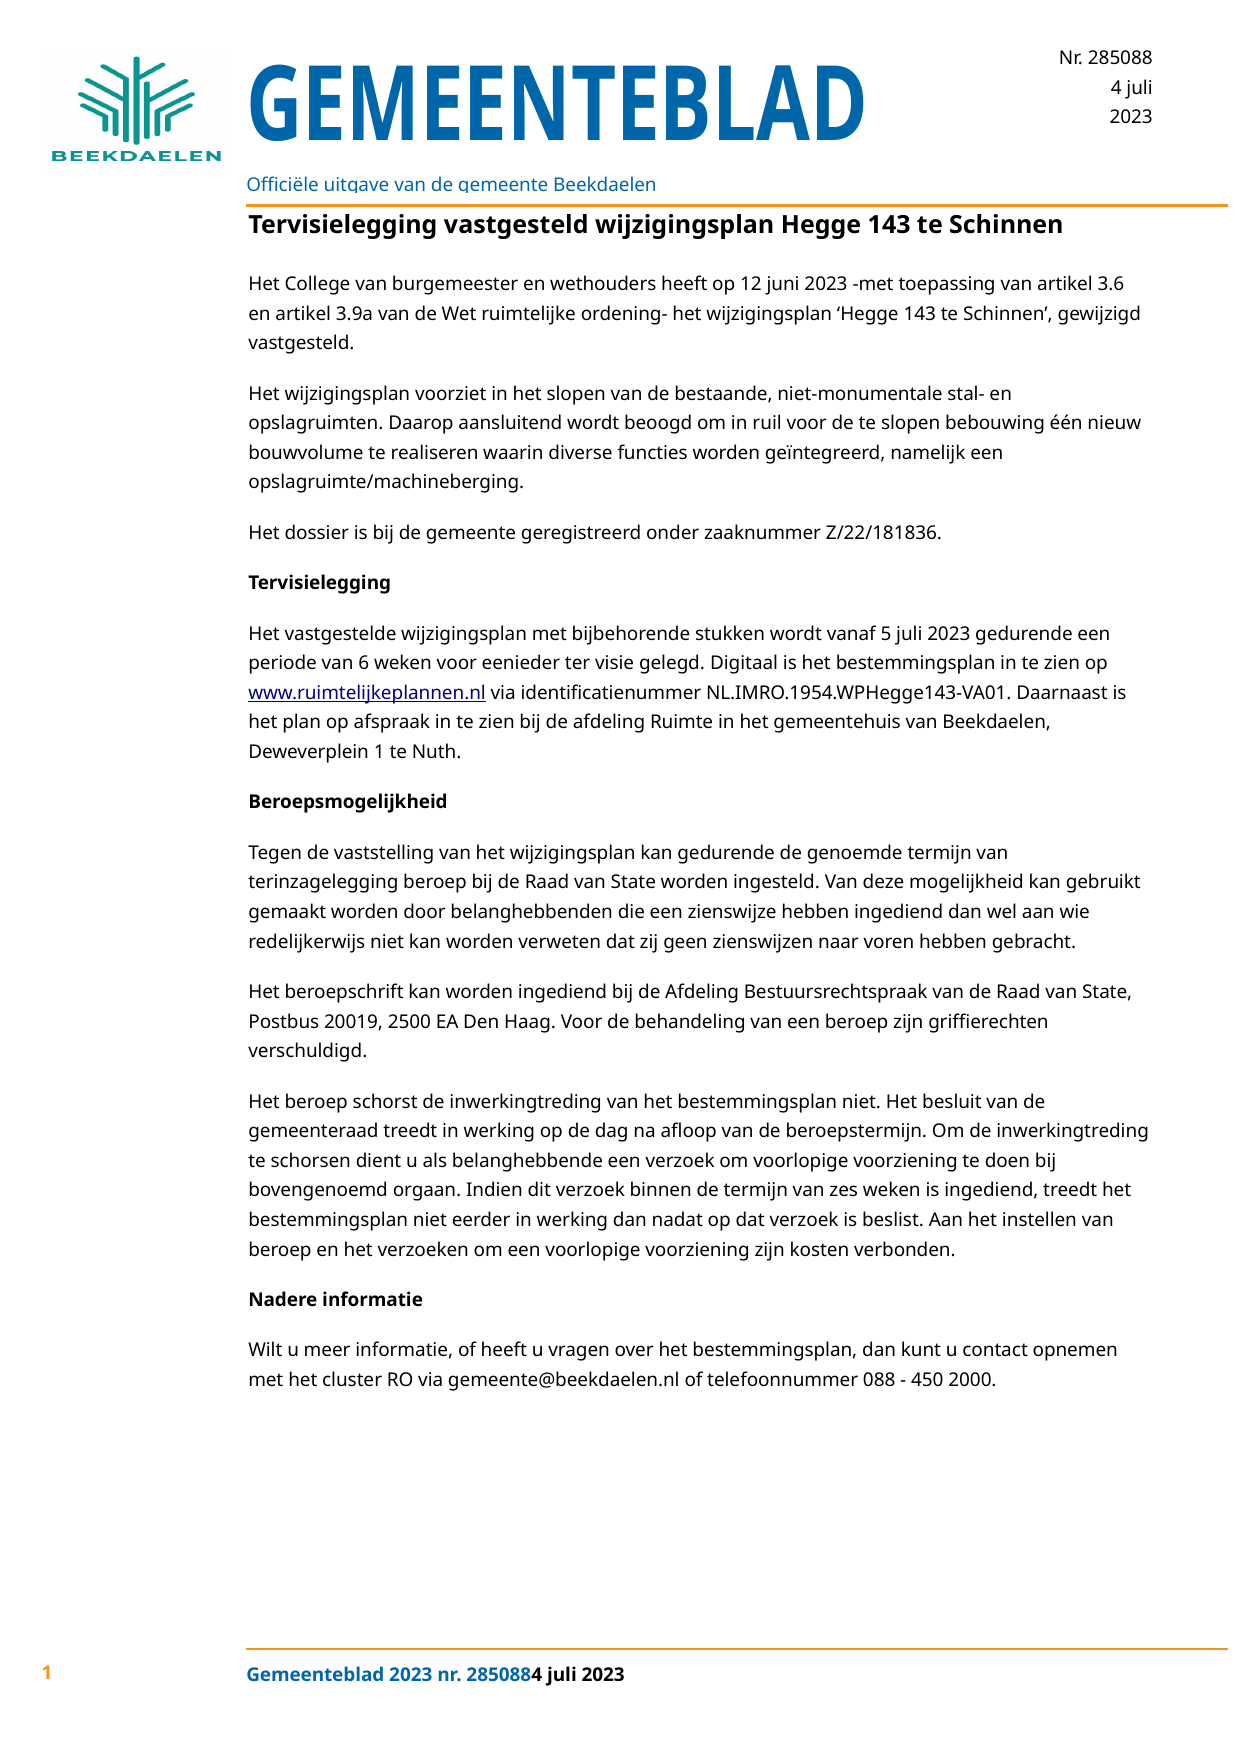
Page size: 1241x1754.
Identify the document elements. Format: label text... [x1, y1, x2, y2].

text Beroepsmogelijkheid [248, 789, 1152, 814]
text Tervisielegging vastgesteld wijzigingsplan Hegge 143 te Schinnen [248, 207, 1152, 241]
text Wilt u meer informatie, of heeft u vragen over het bestemmingsplan, dan kunt u contact opnemen met het cluster RO via gemeente@beekdaelen.nl of telefoonnummer 088 - 450 2000. [248, 1337, 1152, 1392]
text Tervisielegging [248, 569, 1152, 595]
text Het College van burgemeester en wethouders heeft op 12 juni 2023 -met toepassing van artikel 3.6 en artikel 3.9a van de Wet ruimtelijke ordening- het wijzigingsplan ‘Hegge 143 te Schinnen’, gewijzigd vastgesteld. [248, 270, 1152, 355]
text Het wijzigingsplan voorziet in het slopen van de bestaande, niet-monumentale stal- en opslagruimten. Daarop aansluitend wordt beoogd om in ruil voor de te slopen bebouwing één nieuw bouwvolume te realiseren waarin diverse functies worden geïntegreerd, namelijk een opslagruimte/machineberging. [248, 380, 1152, 494]
text Tegen de vaststelling van het wijzigingsplan kan gedurende de genoemde termijn van terinzagelegging beroep bij de Raad van State worden ingesteld. Van deze mogelijkheid kan gebruikt gemaakt worden door belanghebbenden die een zienswijze hebben ingediend dan wel aan wie redelijkerwijs niet kan worden verweten dat zij geen zienswijzen naar voren hebben gebracht. [248, 839, 1152, 953]
text Het beroep schorst de inwerkingtreding van het bestemmingsplan niet. Het besluit van de gemeenteraad treedt in werking op de dag na afloop van de beroepstermijn. Om de inwerkingtreding te schorsen dient u als belanghebbende een verzoek om voorlopige voorziening te doen bij bovengenoemd orgaan. Indien dit verzoek binnen de termijn van zes weken is ingediend, treedt het bestemmingsplan niet eerder in werking dan nadat op dat verzoek is beslist. Aan het instellen van beroep en het verzoeken om een voorlopige voorziening zijn kosten verbonden. [248, 1088, 1152, 1261]
text Het vastgestelde wijzigingsplan met bijbehorende stukken wordt vanaf 5 juli 2023 gedurende een periode van 6 weken voor eenieder ter visie gelegd. Digitaal is het bestemmingsplan in te zien op www.ruimtelijkeplannen.nl via identificatienummer NL.IMRO.1954.WPHegge143-VA01. Daarnaast is het plan op afspraak in te zien bij de afdeling Ruimte in het gemeentehuis van Beekdaelen, Deweverplein 1 te Nuth. [248, 620, 1152, 764]
picture [41, 47, 231, 172]
text Het dossier is bij de gemeente geregistreerd onder zaaknummer Z/22/181836. [248, 519, 1152, 545]
text Het beroepschrift kan worden ingediend bij de Afdeling Bestuursrechtspraak van de Raad van State, Postbus 20019, 2500 EA Den Haag. Voor de behandeling van een beroep zijn griffierechten verschuldigd. [248, 978, 1152, 1063]
text Nadere informatie [248, 1286, 1152, 1312]
